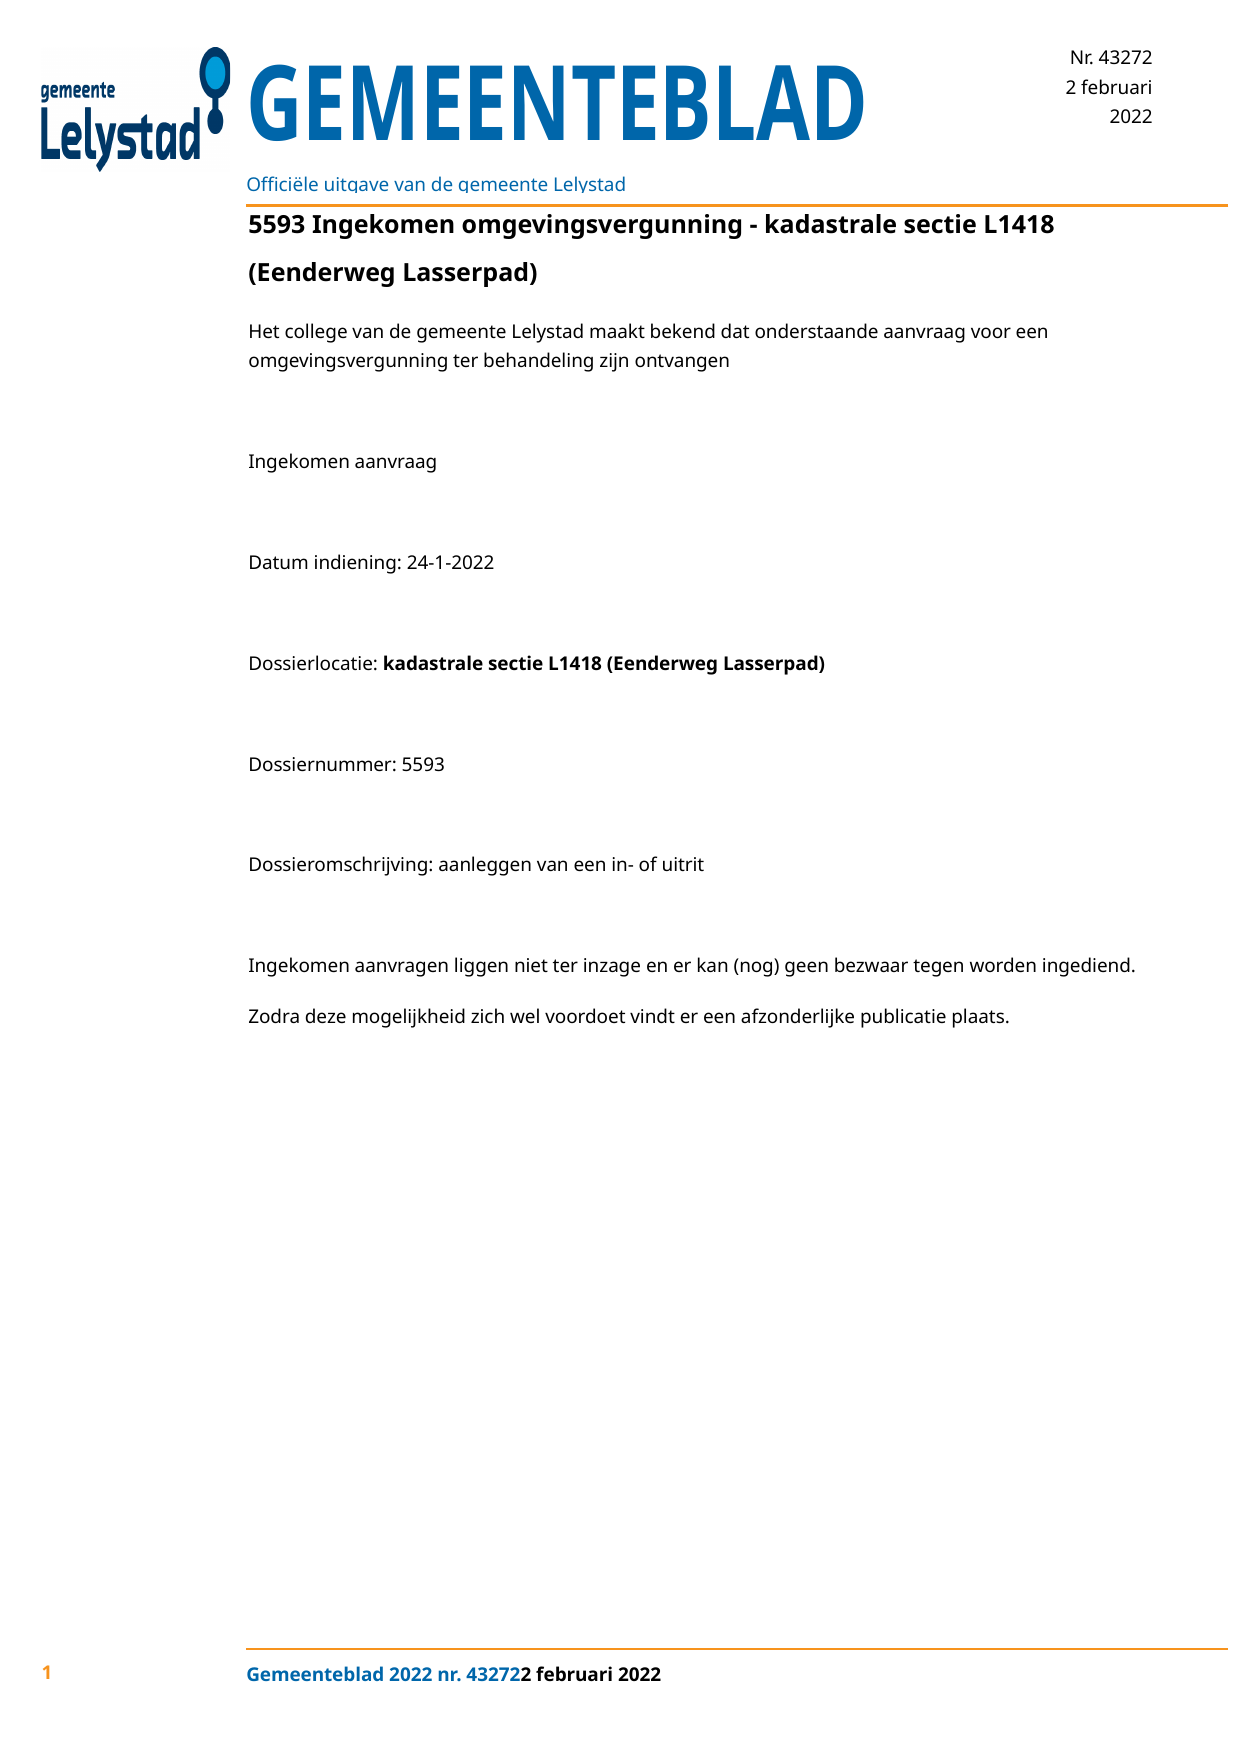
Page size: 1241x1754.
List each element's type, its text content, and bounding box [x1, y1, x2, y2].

text Zodra deze mogelijkheid zich wel voordoet vindt er een afzonderlijke publicatie plaats. [248, 1003, 1152, 1029]
text 5593 Ingekomen omgevingsvergunning - kadastrale sectie L1418 (Eenderweg Lasserpad) [248, 207, 1152, 288]
text Datum indiening: 24-1-2022 [248, 549, 1152, 575]
text Dossiernummer: 5593 [248, 751, 1152, 777]
text Ingekomen aanvragen liggen niet ter inzage en er kan (nog) geen bezwaar tegen worden ingediend. [248, 952, 1152, 978]
text Het college van de gemeente Lelystad maakt bekend dat onderstaande aanvraag voor een omgevingsvergunning ter behandeling zijn ontvangen [248, 318, 1152, 373]
text Dossierlocatie: kadastrale sectie L1418 (Eenderweg Lasserpad) [248, 650, 1152, 676]
picture [41, 47, 231, 172]
text Dossieromschrijving: aanleggen van een in- of uitrit [248, 852, 1152, 877]
text Ingekomen aanvraag [248, 448, 1152, 474]
